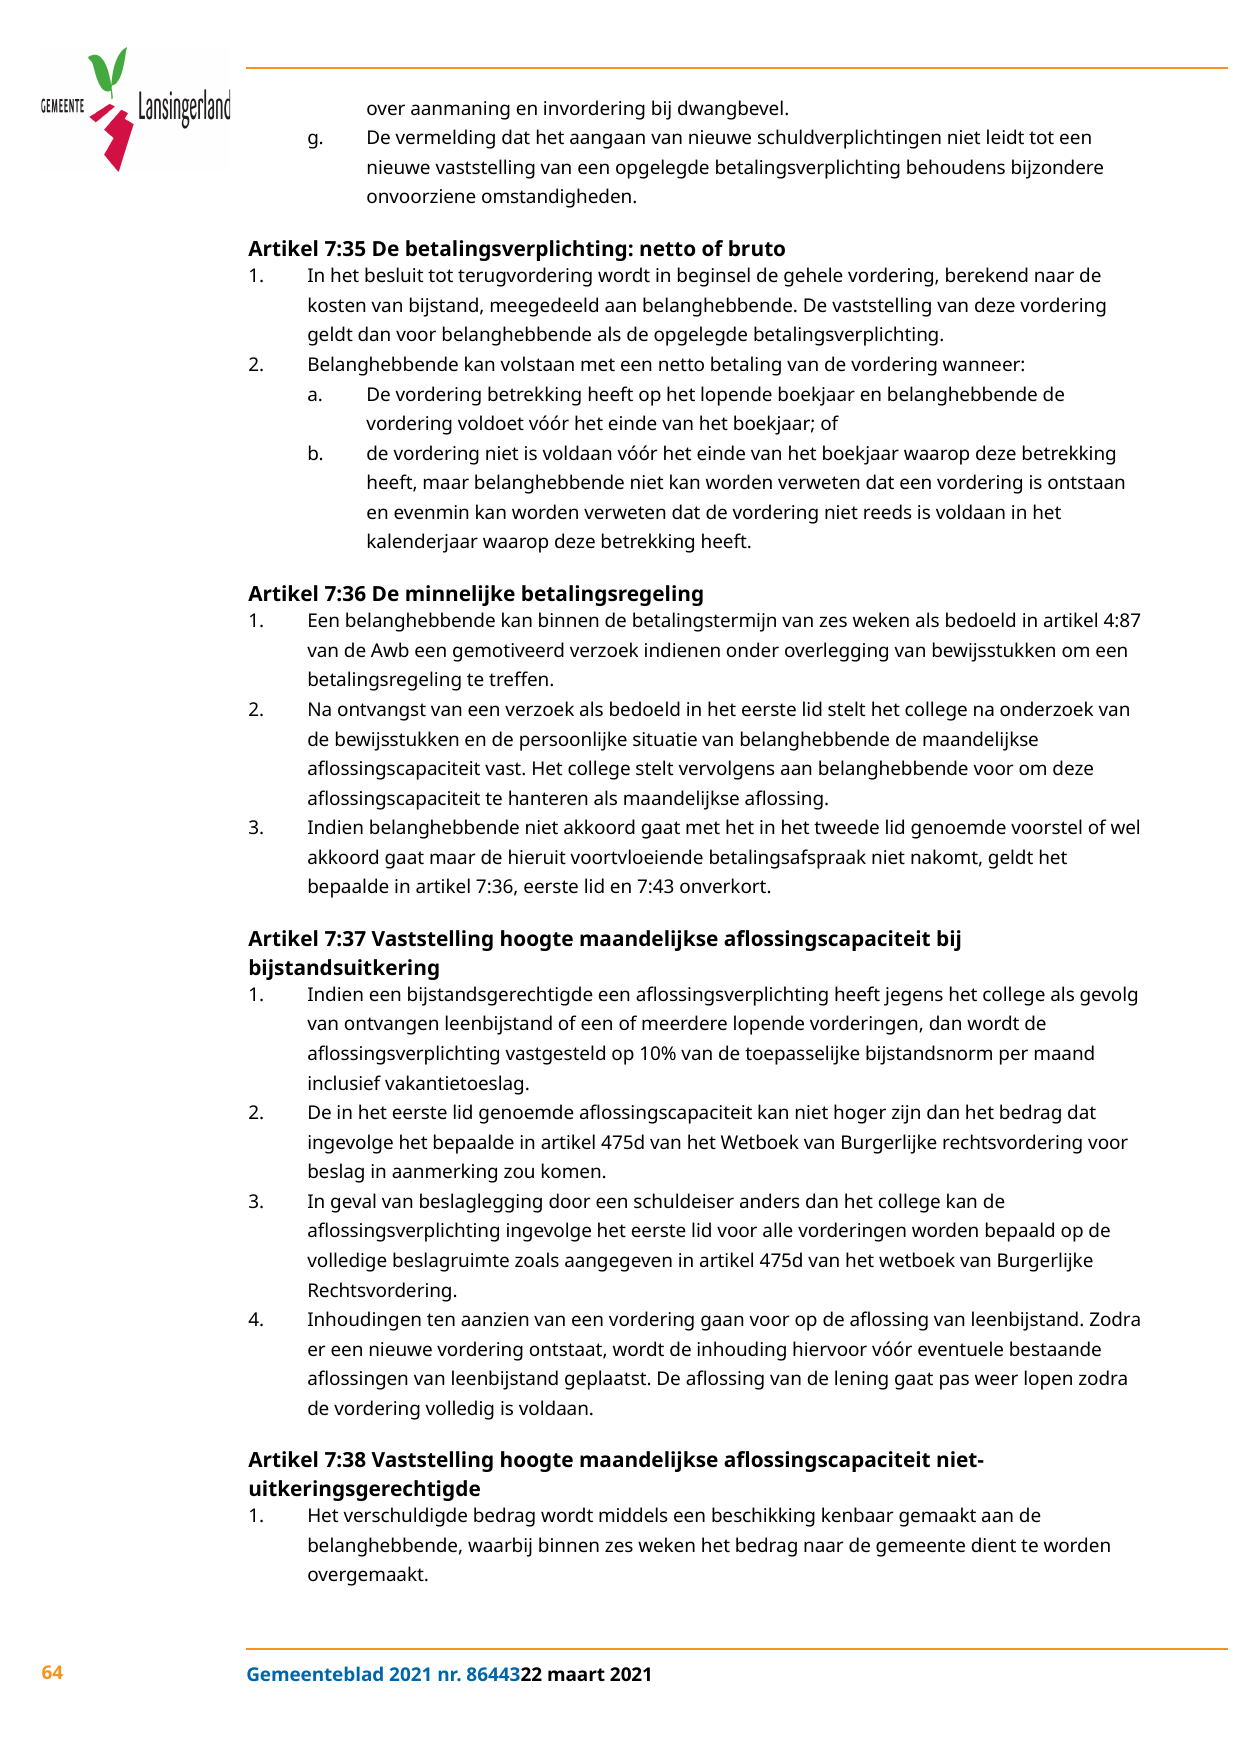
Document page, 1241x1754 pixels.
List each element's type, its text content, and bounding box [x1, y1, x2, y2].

list over aanmaning en invordering bij dwangbevel. [307, 95, 1152, 121]
list Indien een bijstandsgerechtigde een aflossingsverplichting heeft jegens het college als gevolg van ontvangen leenbijstand of een of meerdere lopende vorderingen, dan wordt de aflossingsverplichting vastgesteld op 10% van de toepasselijke bijstandsnorm per maand inclusief vakantietoeslag. [248, 981, 1152, 1096]
text Artikel 7:36 De minnelijke betalingsregeling [248, 579, 1152, 607]
list De in het eerste lid genoemde aflossingscapaciteit kan niet hoger zijn dan het bedrag dat ingevolge het bepaalde in artikel 475d van het Wetboek van Burgerlijke rechtsvordering voor beslag in aanmerking zou komen. [248, 1099, 1152, 1184]
text Artikel 7:35 De betalingsverplichting: netto of bruto [248, 234, 1152, 262]
list Een belanghebbende kan binnen de betalingstermijn van zes weken als bedoeld in artikel 4:87 van de Awb een gemotiveerd verzoek indienen onder overlegging van bewijsstukken om een betalingsregeling te treffen. [248, 607, 1152, 692]
list In het besluit tot terugvordering wordt in beginsel de gehele vordering, berekend naar de kosten van bijstand, meegedeeld aan belanghebbende. De vaststelling van deze vordering geldt dan voor belanghebbende als de opgelegde betalingsverplichting. [248, 262, 1152, 347]
text Artikel 7:38 Vaststelling hoogte maandelijkse aflossingscapaciteit niet-uitkeringsgerechtigde [248, 1446, 1152, 1502]
list Na ontvangst van een verzoek als bedoeld in het eerste lid stelt het college na onderzoek van de bewijsstukken en de persoonlijke situatie van belanghebbende de maandelijkse aflossingscapaciteit vast. Het college stelt vervolgens aan belanghebbende voor om deze aflossingscapaciteit te hanteren als maandelijkse aflossing. [248, 696, 1152, 811]
list In geval van beslaglegging door een schuldeiser anders dan het college kan de aflossingsverplichting ingevolge het eerste lid voor alle vorderingen worden bepaald op de volledige beslagruimte zoals aangegeven in artikel 475d van het wetboek van Burgerlijke Rechtsvordering. [248, 1188, 1152, 1303]
list De vordering betrekking heeft op het lopende boekjaar en belanghebbende de vordering voldoet vóór het einde van het boekjaar; of [307, 381, 1152, 436]
list de vordering niet is voldaan vóór het einde van het boekjaar waarop deze betrekking heeft, maar belanghebbende niet kan worden verweten dat een vordering is ontstaan en evenmin kan worden verweten dat de vordering niet reeds is voldaan in het kalenderjaar waarop deze betrekking heeft. [307, 440, 1152, 554]
list Het verschuldigde bedrag wordt middels een beschikking kenbaar gemaakt aan de belanghebbende, waarbij binnen zes weken het bedrag naar de gemeente dient te worden overgemaakt. [248, 1502, 1152, 1587]
list De vermelding dat het aangaan van nieuwe schuldverplichtingen niet leidt tot een nieuwe vaststelling van een opgelegde betalingsverplichting behoudens bijzondere onvoorziene omstandigheden. [307, 124, 1152, 209]
list Belanghebbende kan volstaan met een netto betaling van de vordering wanneer: [248, 351, 1152, 377]
picture [41, 47, 231, 172]
text Artikel 7:37 Vaststelling hoogte maandelijkse aflossingscapaciteit bij bijstandsuitkering [248, 924, 1152, 981]
list Indien belanghebbende niet akkoord gaat met het in het tweede lid genoemde voorstel of wel akkoord gaat maar de hieruit voortvloeiende betalingsafspraak niet nakomt, geldt het bepaalde in artikel 7:36, eerste lid en 7:43 onverkort. [248, 814, 1152, 899]
list Inhoudingen ten aanzien van een vordering gaan voor op de aflossing van leenbijstand. Zodra er een nieuwe vordering ontstaat, wordt de inhouding hiervoor vóór eventuele bestaande aflossingen van leenbijstand geplaatst. De aflossing van de lening gaat pas weer lopen zodra de vordering volledig is voldaan. [248, 1306, 1152, 1421]
